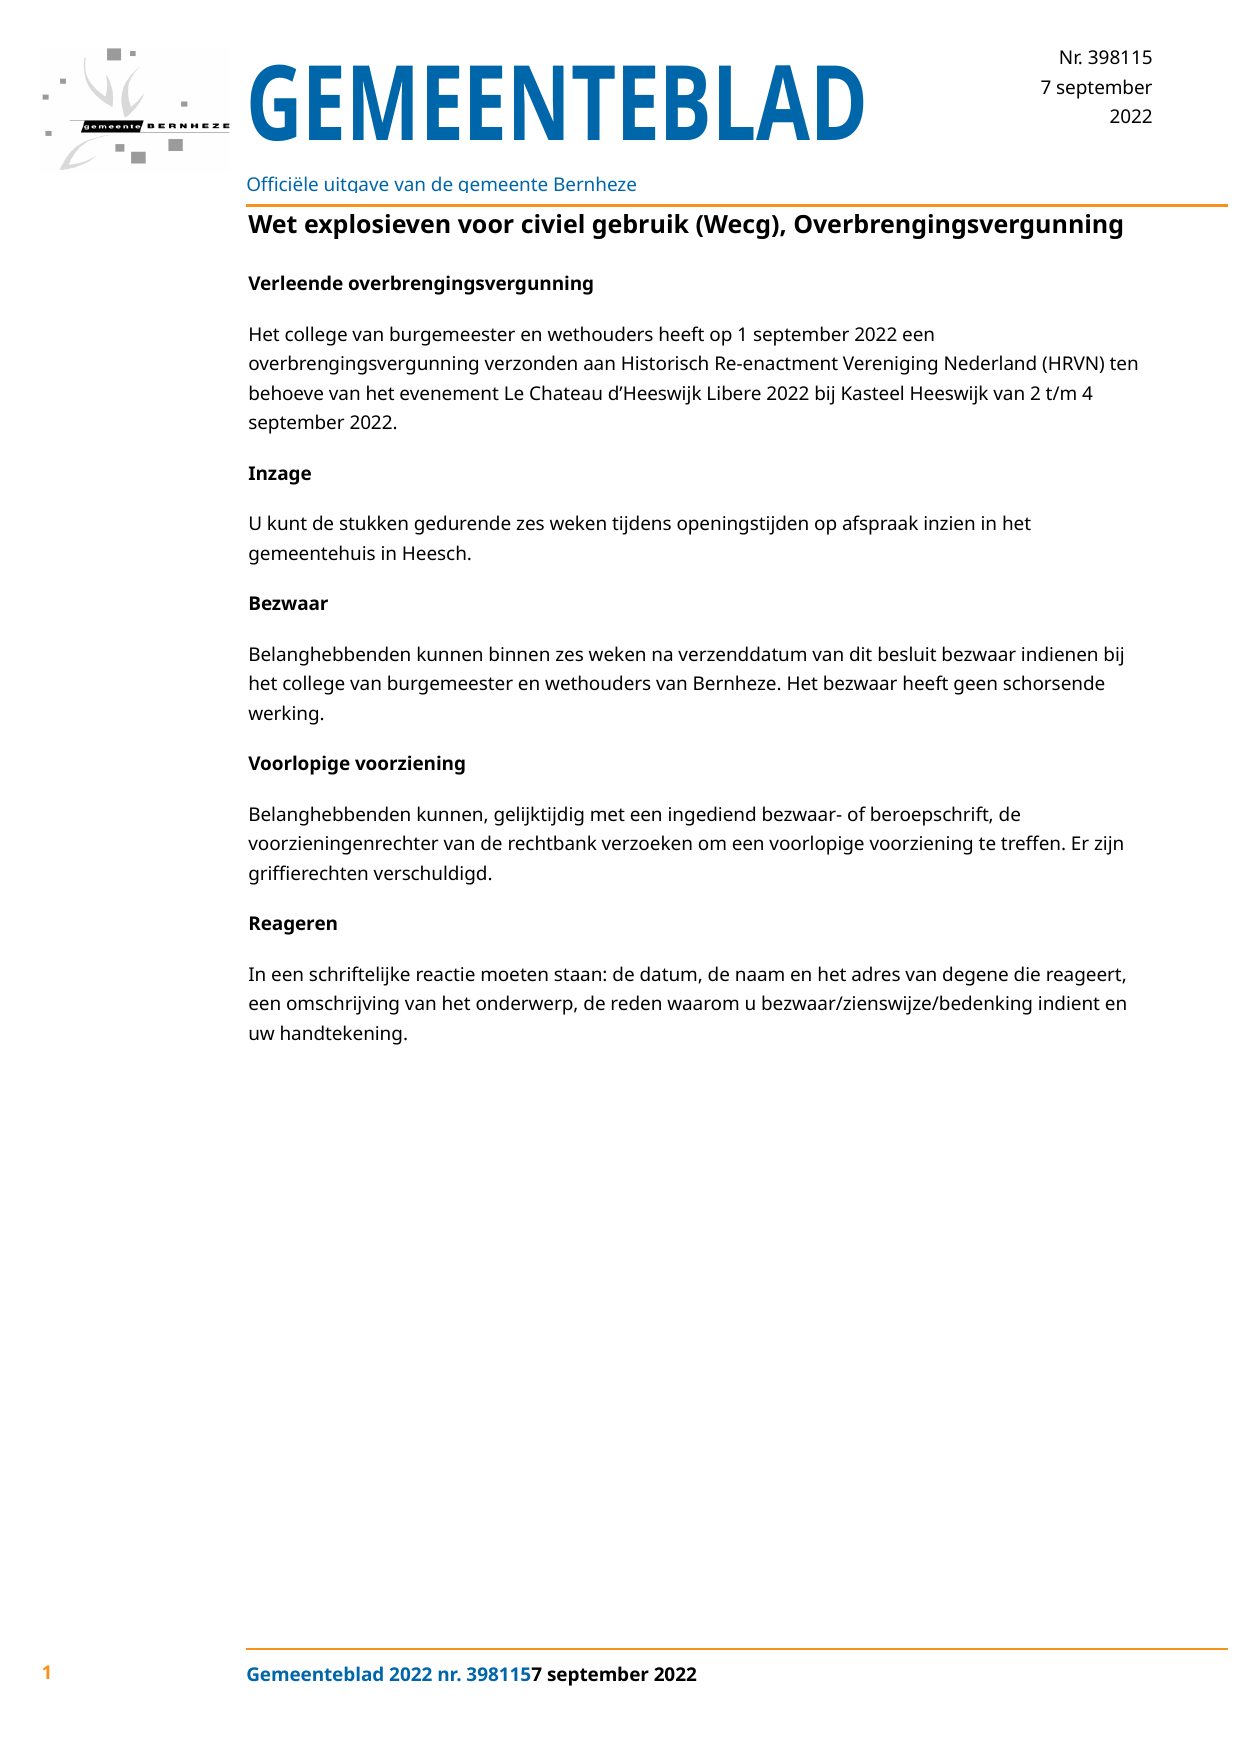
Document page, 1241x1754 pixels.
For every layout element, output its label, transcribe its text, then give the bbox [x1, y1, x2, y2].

text Bezwaar [248, 590, 1152, 616]
text Belanghebbenden kunnen, gelijktijdig met een ingediend bezwaar- of beroepschrift, de voorzieningenrechter van de rechtbank verzoeken om een voorlopige voorziening te treffen. Er zijn griffierechten verschuldigd. [248, 801, 1152, 886]
text Wet explosieven voor civiel gebruik (Wecg), Overbrengingsvergunning [248, 207, 1152, 241]
text U kunt de stukken gedurende zes weken tijdens openingstijden op afspraak inzien in het gemeentehuis in Heesch. [248, 510, 1152, 566]
picture [41, 47, 231, 172]
text Belanghebbenden kunnen binnen zes weken na verzenddatum van dit besluit bezwaar indienen bij het college van burgemeester en wethouders van Bernheze. Het bezwaar heeft geen schorsende werking. [248, 641, 1152, 726]
text Het college van burgemeester en wethouders heeft op 1 september 2022 een overbrengingsvergunning verzonden aan Historisch Re-enactment Vereniging Nederland (HRVN) ten behoeve van het evenement Le Chateau d’Heeswijk Libere 2022 bij Kasteel Heeswijk van 2 t/m 4 september 2022. [248, 321, 1152, 435]
text Verleende overbrengingsvergunning [248, 270, 1152, 296]
text Reageren [248, 910, 1152, 936]
text Voorlopige voorziening [248, 750, 1152, 776]
text Inzage [248, 460, 1152, 486]
text In een schriftelijke reactie moeten staan: de datum, de naam en het adres van degene die reageert, een omschrijving van het onderwerp, de reden waarom u bezwaar/zienswijze/bedenking indient en uw handtekening. [248, 961, 1152, 1046]
